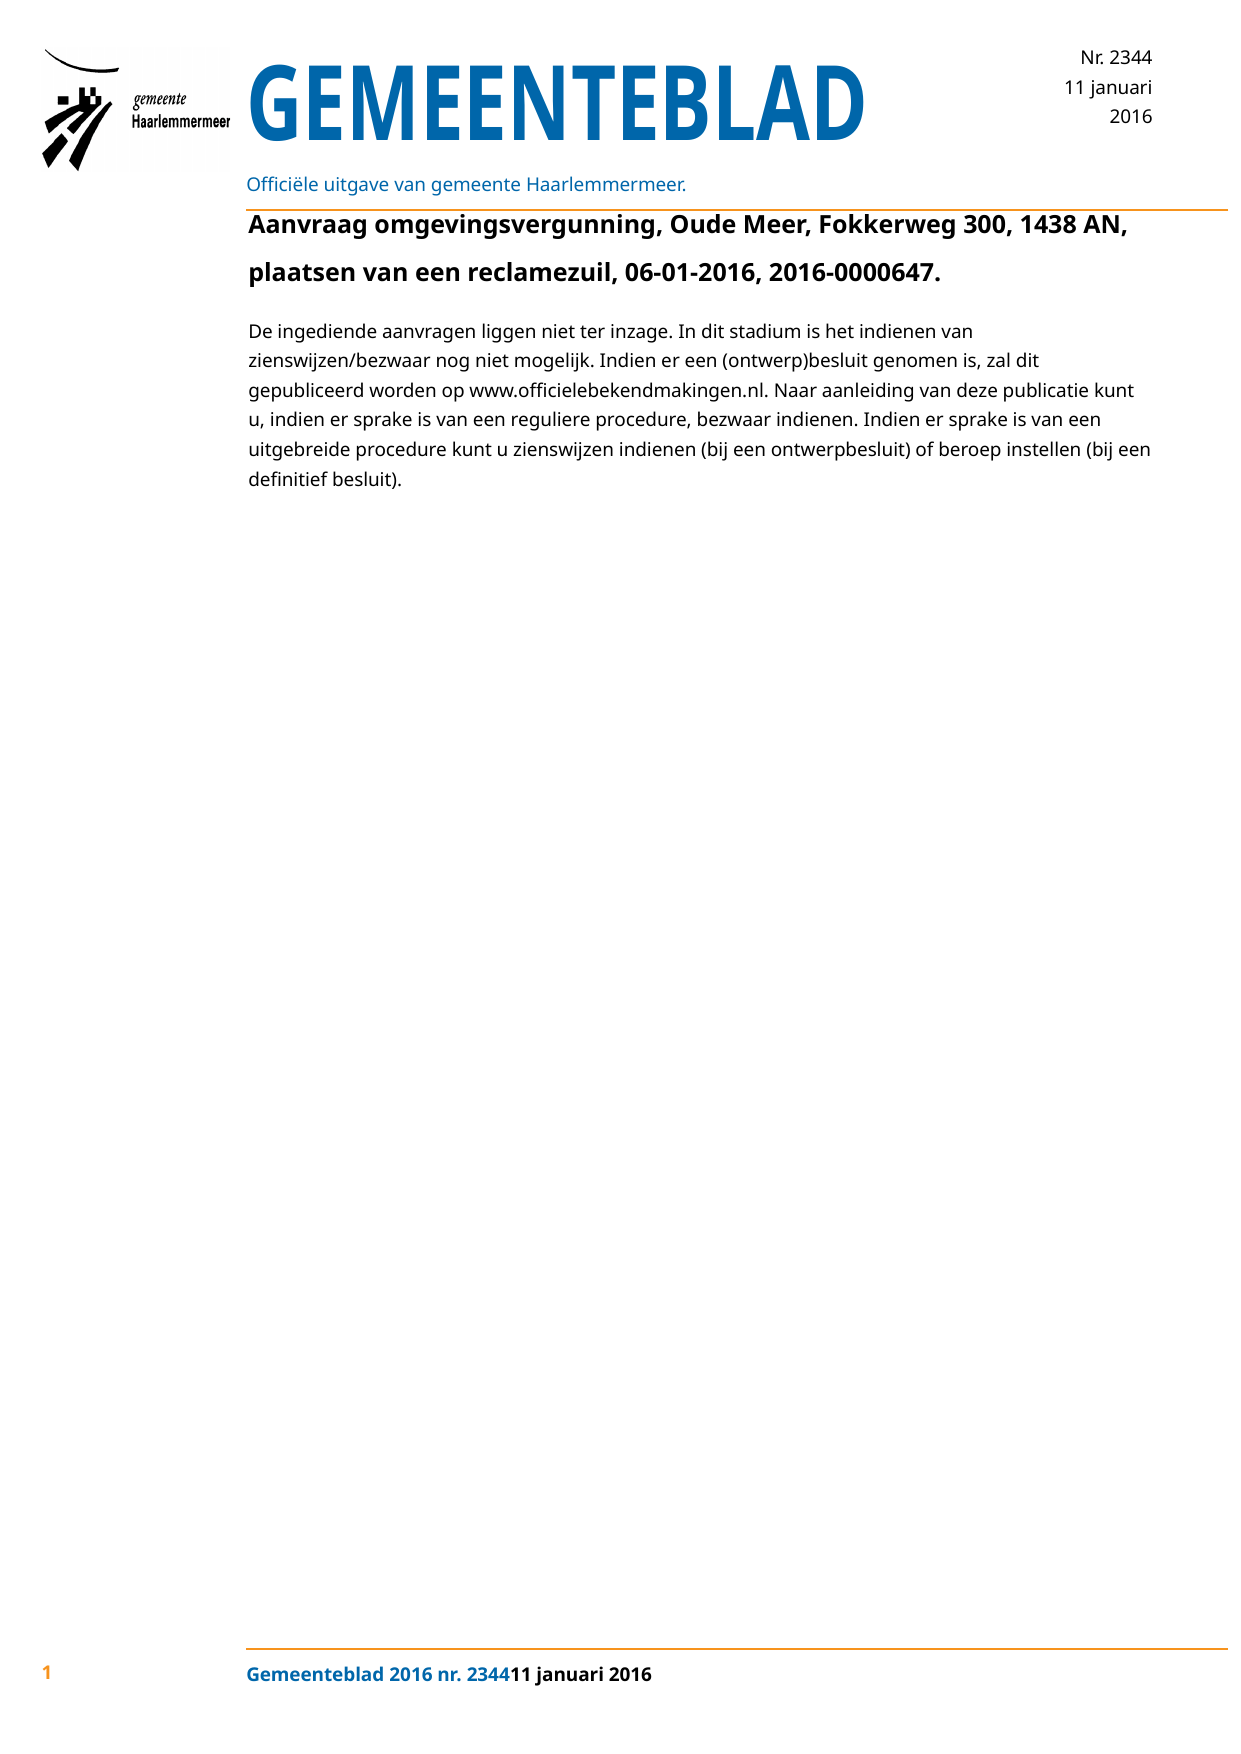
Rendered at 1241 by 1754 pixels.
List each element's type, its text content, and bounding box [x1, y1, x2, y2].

text De ingediende aanvragen liggen niet ter inzage. In dit stadium is het indienen van zienswijzen/bezwaar nog niet mogelijk. Indien er een (ontwerp)besluit genomen is, zal dit gepubliceerd worden op www.officielebekendmakingen.nl. Naar aanleiding van deze publicatie kunt u, indien er sprake is van een reguliere procedure, bezwaar indienen. Indien er sprake is van een uitgebreide procedure kunt u zienswijzen indienen (bij een ontwerpbesluit) of beroep instellen (bij een definitief besluit). [248, 318, 1152, 492]
picture [41, 47, 231, 172]
text Aanvraag omgevingsvergunning, Oude Meer, Fokkerweg 300, 1438 AN, plaatsen van een reclamezuil, 06-01-2016, 2016-0000647. [248, 211, 1152, 288]
